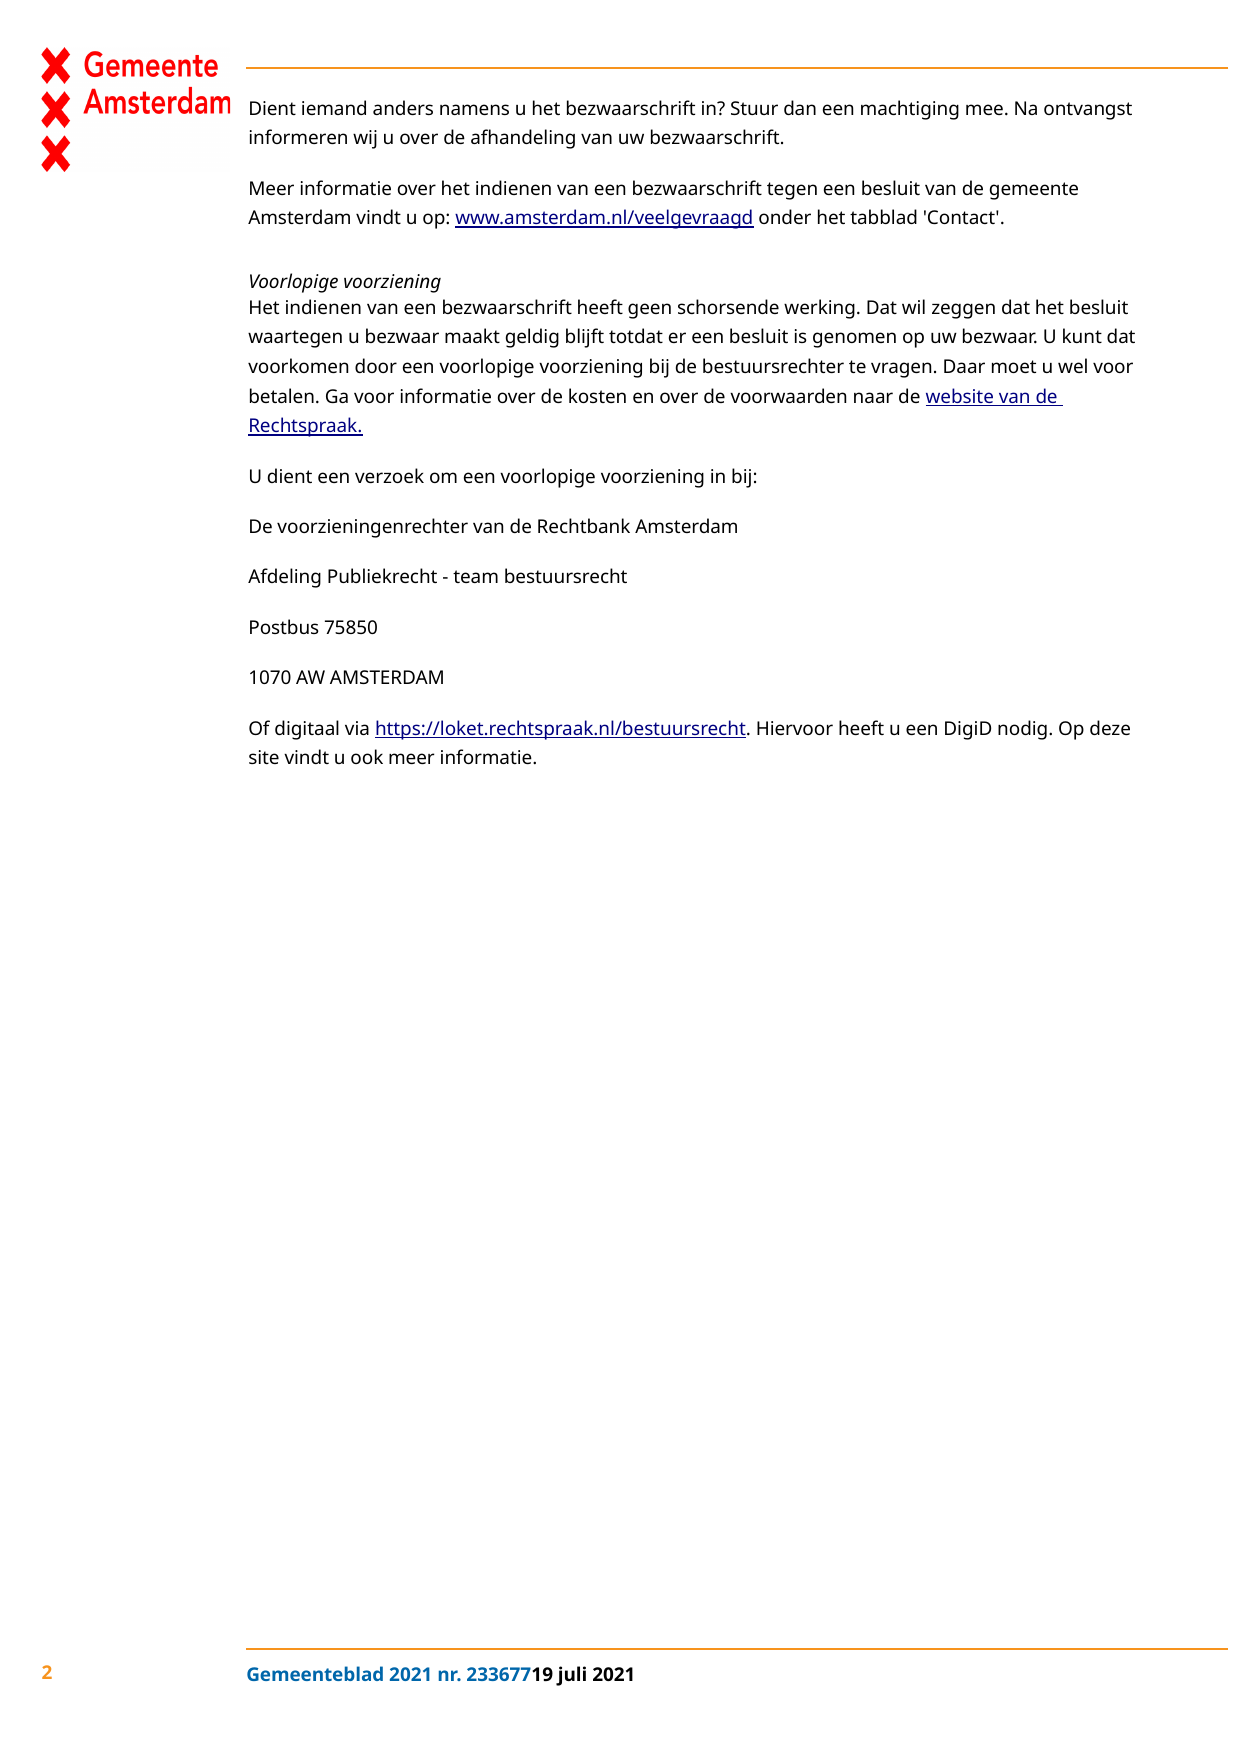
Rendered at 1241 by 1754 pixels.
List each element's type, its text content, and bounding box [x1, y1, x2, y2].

text Dient iemand anders namens u het bezwaarschrift in? Stuur dan een machtiging mee. Na ontvangst informeren wij u over de afhandeling van uw bezwaarschrift. [248, 95, 1152, 150]
text 1070 AW AMSTERDAM [248, 664, 1152, 690]
text Voorlopige voorziening [248, 268, 1152, 294]
text Of digitaal via https://loket.rechtspraak.nl/bestuursrecht. Hiervoor heeft u een DigiD nodig. Op deze site vindt u ook meer informatie. [248, 715, 1152, 770]
text Het indienen van een bezwaarschrift heeft geen schorsende werking. Dat wil zeggen dat het besluit waartegen u bezwaar maakt geldig blijft totdat er een besluit is genomen op uw bezwaar. U kunt dat voorkomen door een voorlopige voorziening bij de bestuursrechter te vragen. Daar moet u wel voor betalen. Ga voor informatie over de kosten en over de voorwaarden naar de website van de Rechtspraak. [248, 294, 1152, 438]
text Postbus 75850 [248, 614, 1152, 640]
text Afdeling Publiekrecht - team bestuursrecht [248, 564, 1152, 589]
text De voorzieningenrechter van de Rechtbank Amsterdam [248, 513, 1152, 539]
text U dient een verzoek om een voorlopige voorziening in bij: [248, 463, 1152, 488]
text Meer informatie over het indienen van een bezwaarschrift tegen een besluit van de gemeente Amsterdam vindt u op: www.amsterdam.nl/veelgevraagd onder het tabblad 'Contact'. [248, 175, 1152, 230]
picture [41, 47, 231, 172]
